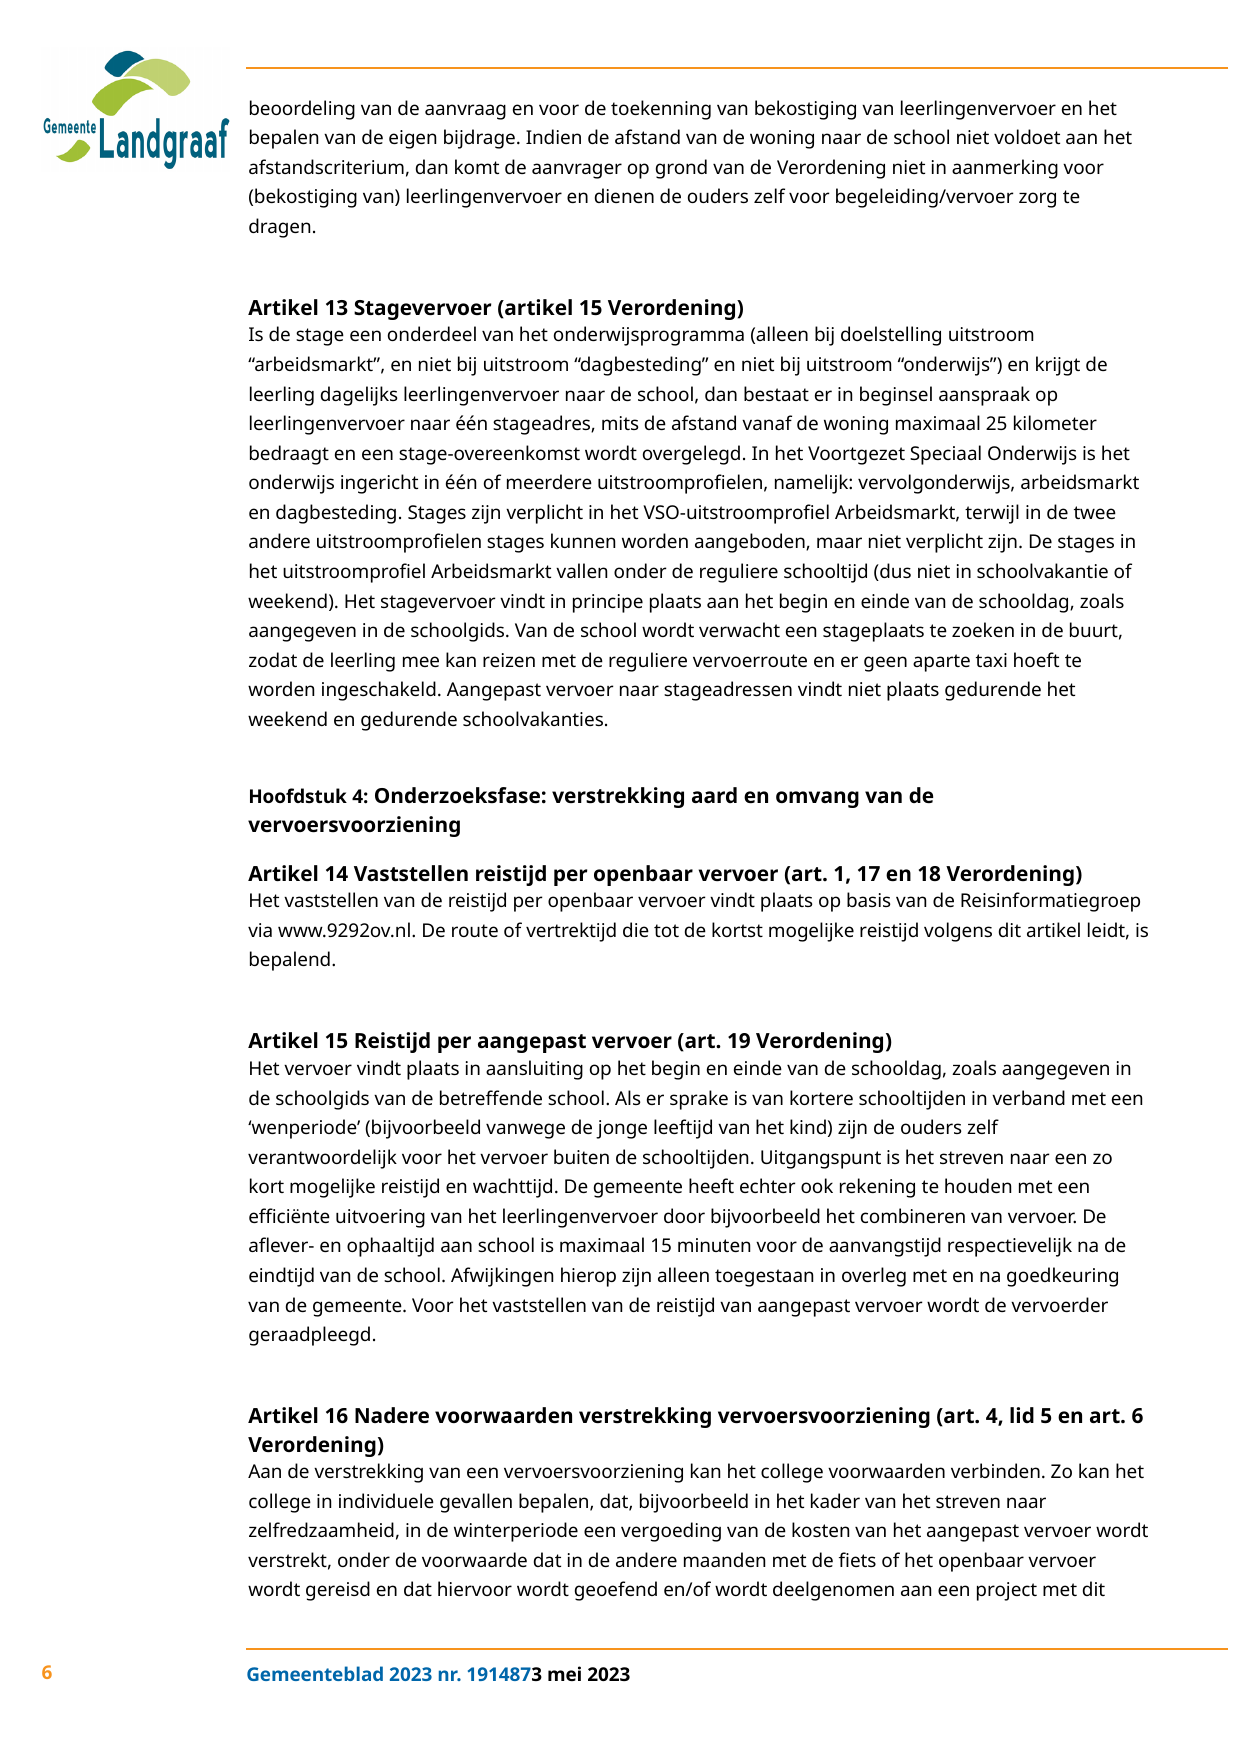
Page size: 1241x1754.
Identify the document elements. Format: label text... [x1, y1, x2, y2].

text Het vervoer vindt plaats in aansluiting op het begin en einde van de schooldag, zoals aangegeven in de schoolgids van de betreffende school. Als er sprake is van kortere schooltijden in verband met een ‘wenperiode’ (bijvoorbeeld vanwege de jonge leeftijd van het kind) zijn de ouders zelf verantwoordelijk voor het vervoer buiten de schooltijden. Uitgangspunt is het streven naar een zo kort mogelijke reistijd en wachttijd. De gemeente heeft echter ook rekening te houden met een efficiënte uitvoering van het leerlingenvervoer door bijvoorbeeld het combineren van vervoer. De aflever- en ophaaltijd aan school is maximaal 15 minuten voor de aanvangstijd respectievelijk na de eindtijd van de school. Afwijkingen hierop zijn alleen toegestaan in overleg met en na goedkeuring van de gemeente. Voor het vaststellen van de reistijd van aangepast vervoer wordt de vervoerder geraadpleegd. [248, 1055, 1152, 1347]
text Artikel 16 Nadere voorwaarden verstrekking vervoersvoorziening (art. 4, lid 5 en art. 6 Verordening) [248, 1401, 1152, 1458]
text Artikel 13 Stagevervoer (artikel 15 Verordening) [248, 293, 1152, 322]
text Hoofdstuk 4: Onderzoeksfase: verstrekking aard en omvang van de vervoersvoorziening [248, 781, 1152, 838]
text beoordeling van de aanvraag en voor de toekenning van bekostiging van leerlingenvervoer en het bepalen van de eigen bijdrage. Indien de afstand van de woning naar de school niet voldoet aan het afstandscriterium, dan komt de aanvrager op grond van de Verordening niet in aanmerking voor (bekostiging van) leerlingenvervoer en dienen de ouders zelf voor begeleiding/vervoer zorg te dragen. [248, 95, 1152, 239]
text Artikel 14 Vaststellen reistijd per openbaar vervoer (art. 1, 17 en 18 Verordening) [248, 859, 1152, 887]
text Artikel 15 Reistijd per aangepast vervoer (art. 19 Verordening) [248, 1027, 1152, 1055]
text Het vaststellen van de reistijd per openbaar vervoer vindt plaats op basis van de Reisinformatiegroep via www.9292ov.nl. De route of vertrektijd die tot de kortst mogelijke reistijd volgens dit artikel leidt, is bepalend. [248, 887, 1152, 972]
picture [41, 47, 231, 172]
text Is de stage een onderdeel van het onderwijsprogramma (alleen bij doelstelling uitstroom “arbeidsmarkt”, en niet bij uitstroom “dagbesteding” en niet bij uitstroom “onderwijs”) en krijgt de leerling dagelijks leerlingenvervoer naar de school, dan bestaat er in beginsel aanspraak op leerlingenvervoer naar één stageadres, mits de afstand vanaf de woning maximaal 25 kilometer bedraagt en een stage-overeenkomst wordt overgelegd. In het Voortgezet Speciaal Onderwijs is het onderwijs ingericht in één of meerdere uitstroomprofielen, namelijk: vervolgonderwijs, arbeidsmarkt en dagbesteding. Stages zijn verplicht in het VSO-uitstroomprofiel Arbeidsmarkt, terwijl in de twee andere uitstroomprofielen stages kunnen worden aangeboden, maar niet verplicht zijn. De stages in het uitstroomprofiel Arbeidsmarkt vallen onder de reguliere schooltijd (dus niet in schoolvakantie of weekend). Het stagevervoer vindt in principe plaats aan het begin en einde van de schooldag, zoals aangegeven in de schoolgids. Van de school wordt verwacht een stageplaats te zoeken in de buurt, zodat de leerling mee kan reizen met de reguliere vervoerroute en er geen aparte taxi hoeft te worden ingeschakeld. Aangepast vervoer naar stageadressen vindt niet plaats gedurende het weekend en gedurende schoolvakanties. [248, 322, 1152, 732]
text Aan de verstrekking van een vervoersvoorziening kan het college voorwaarden verbinden. Zo kan het college in individuele gevallen bepalen, dat, bijvoorbeeld in het kader van het streven naar zelfredzaamheid, in de winterperiode een vergoeding van de kosten van het aangepast vervoer wordt verstrekt, onder de voorwaarde dat in de andere maanden met de fiets of het openbaar vervoer wordt gereisd en dat hiervoor wordt geoefend en/of wordt deelgenomen aan een project met dit [248, 1458, 1152, 1602]
